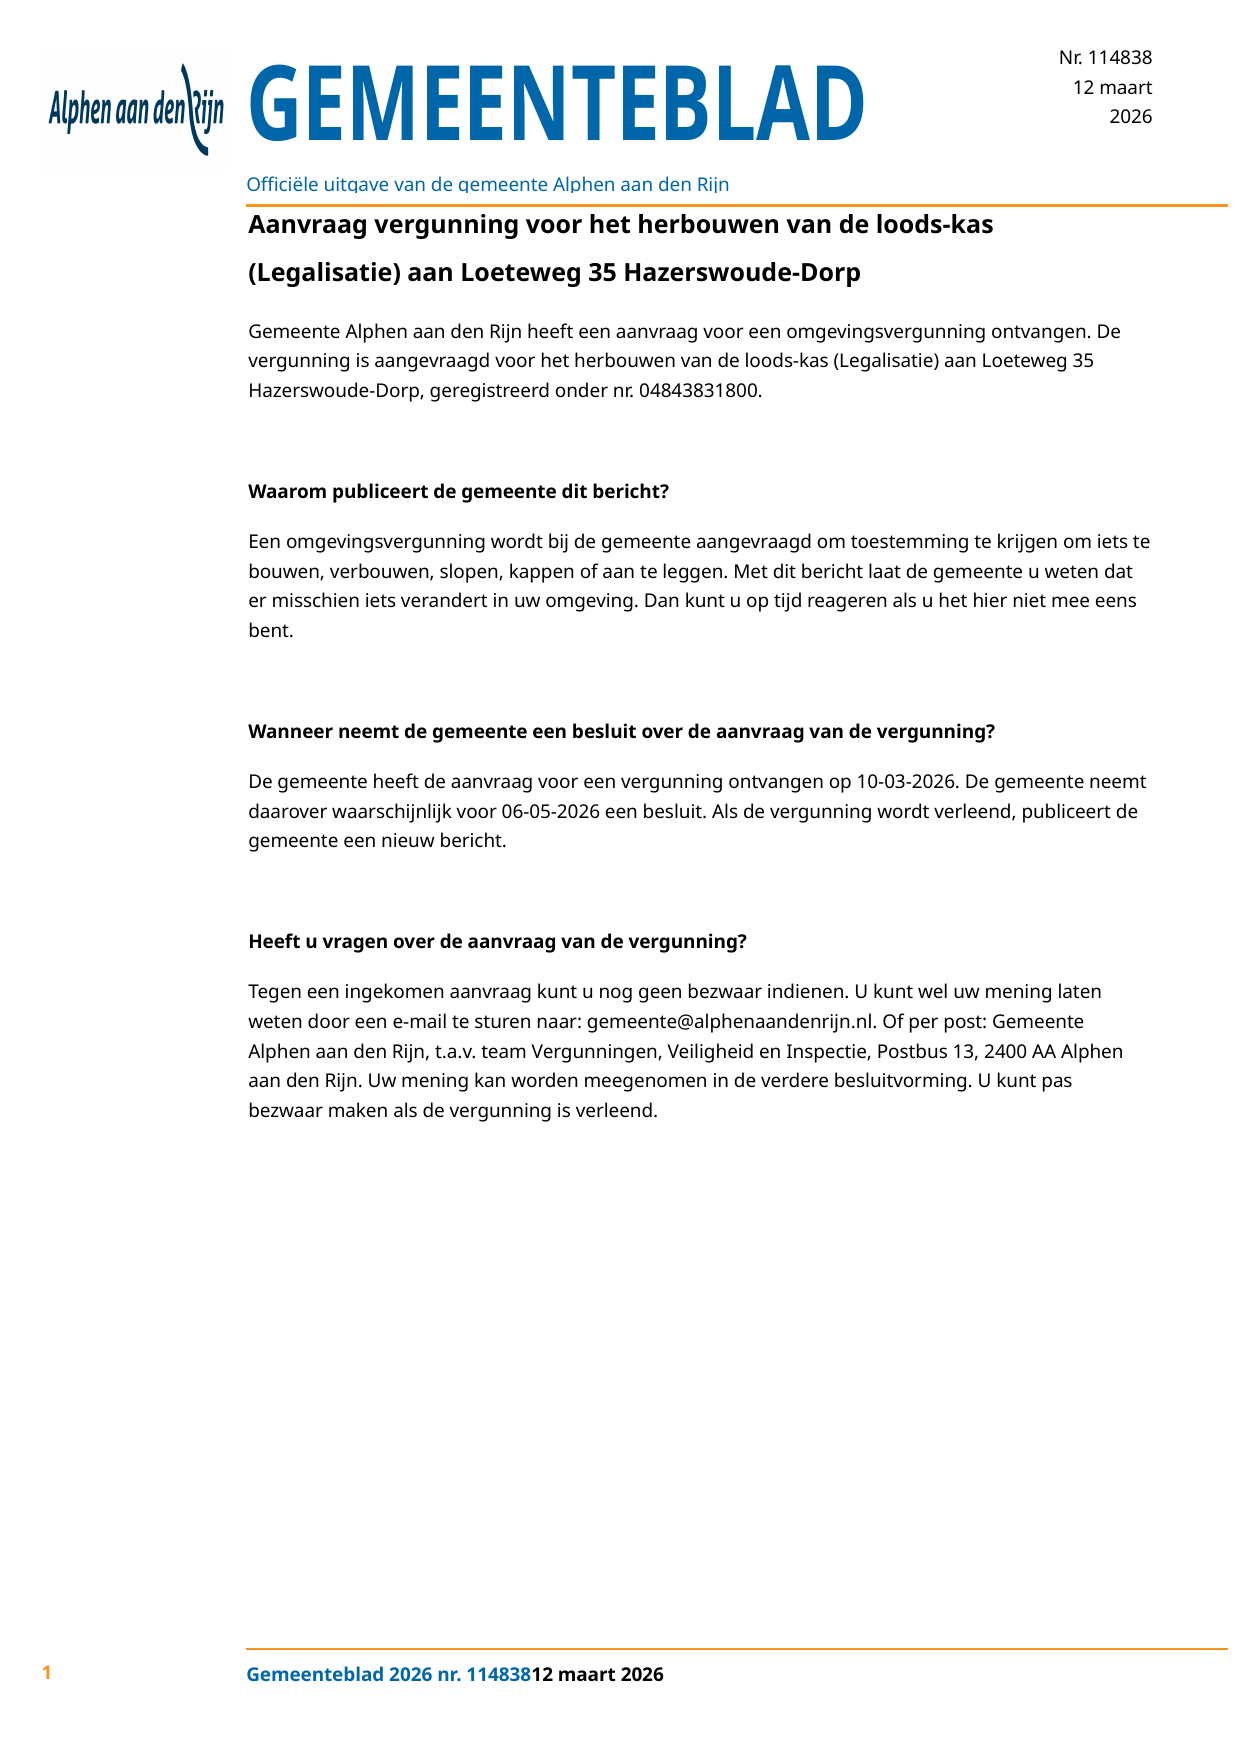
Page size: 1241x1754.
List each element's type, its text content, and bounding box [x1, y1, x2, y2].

text Een omgevingsvergunning wordt bij de gemeente aangevraagd om toestemming te krijgen om iets te bouwen, verbouwen, slopen, kappen of aan te leggen. Met dit bericht laat de gemeente u weten dat er misschien iets verandert in uw omgeving. Dan kunt u op tijd reageren als u het hier niet mee eens bent. [248, 528, 1152, 643]
text Wanneer neemt de gemeente een besluit over de aanvraag van de vergunning? [248, 718, 1152, 744]
text Tegen een ingekomen aanvraag kunt u nog geen bezwaar indienen. U kunt wel uw mening laten weten door een e-mail te sturen naar: gemeente@alphenaandenrijn.nl. Of per post: Gemeente Alphen aan den Rijn, t.a.v. team Vergunningen, Veiligheid en Inspectie, Postbus 13, 2400 AA Alphen aan den Rijn. Uw mening kan worden meegenomen in de verdere besluitvorming. U kunt pas bezwaar maken als de vergunning is verleend. [248, 979, 1152, 1123]
text Heeft u vragen over de aanvraag van de vergunning? [248, 928, 1152, 954]
text Aanvraag vergunning voor het herbouwen van de loods-kas (Legalisatie) aan Loeteweg 35 Hazerswoude-Dorp [248, 207, 1152, 288]
picture [41, 47, 231, 172]
text Waarom publiceert de gemeente dit bericht? [248, 478, 1152, 504]
text De gemeente heeft de aanvraag voor een vergunning ontvangen op 10-03-2026. De gemeente neemt daarover waarschijnlijk voor 06-05-2026 een besluit. Als de vergunning wordt verleend, publiceert de gemeente een nieuw bericht. [248, 768, 1152, 853]
text Gemeente Alphen aan den Rijn heeft een aanvraag voor een omgevingsvergunning ontvangen. De vergunning is aangevraagd voor het herbouwen van de loods-kas (Legalisatie) aan Loeteweg 35 Hazerswoude-Dorp, geregistreerd onder nr. 04843831800. [248, 318, 1152, 403]
